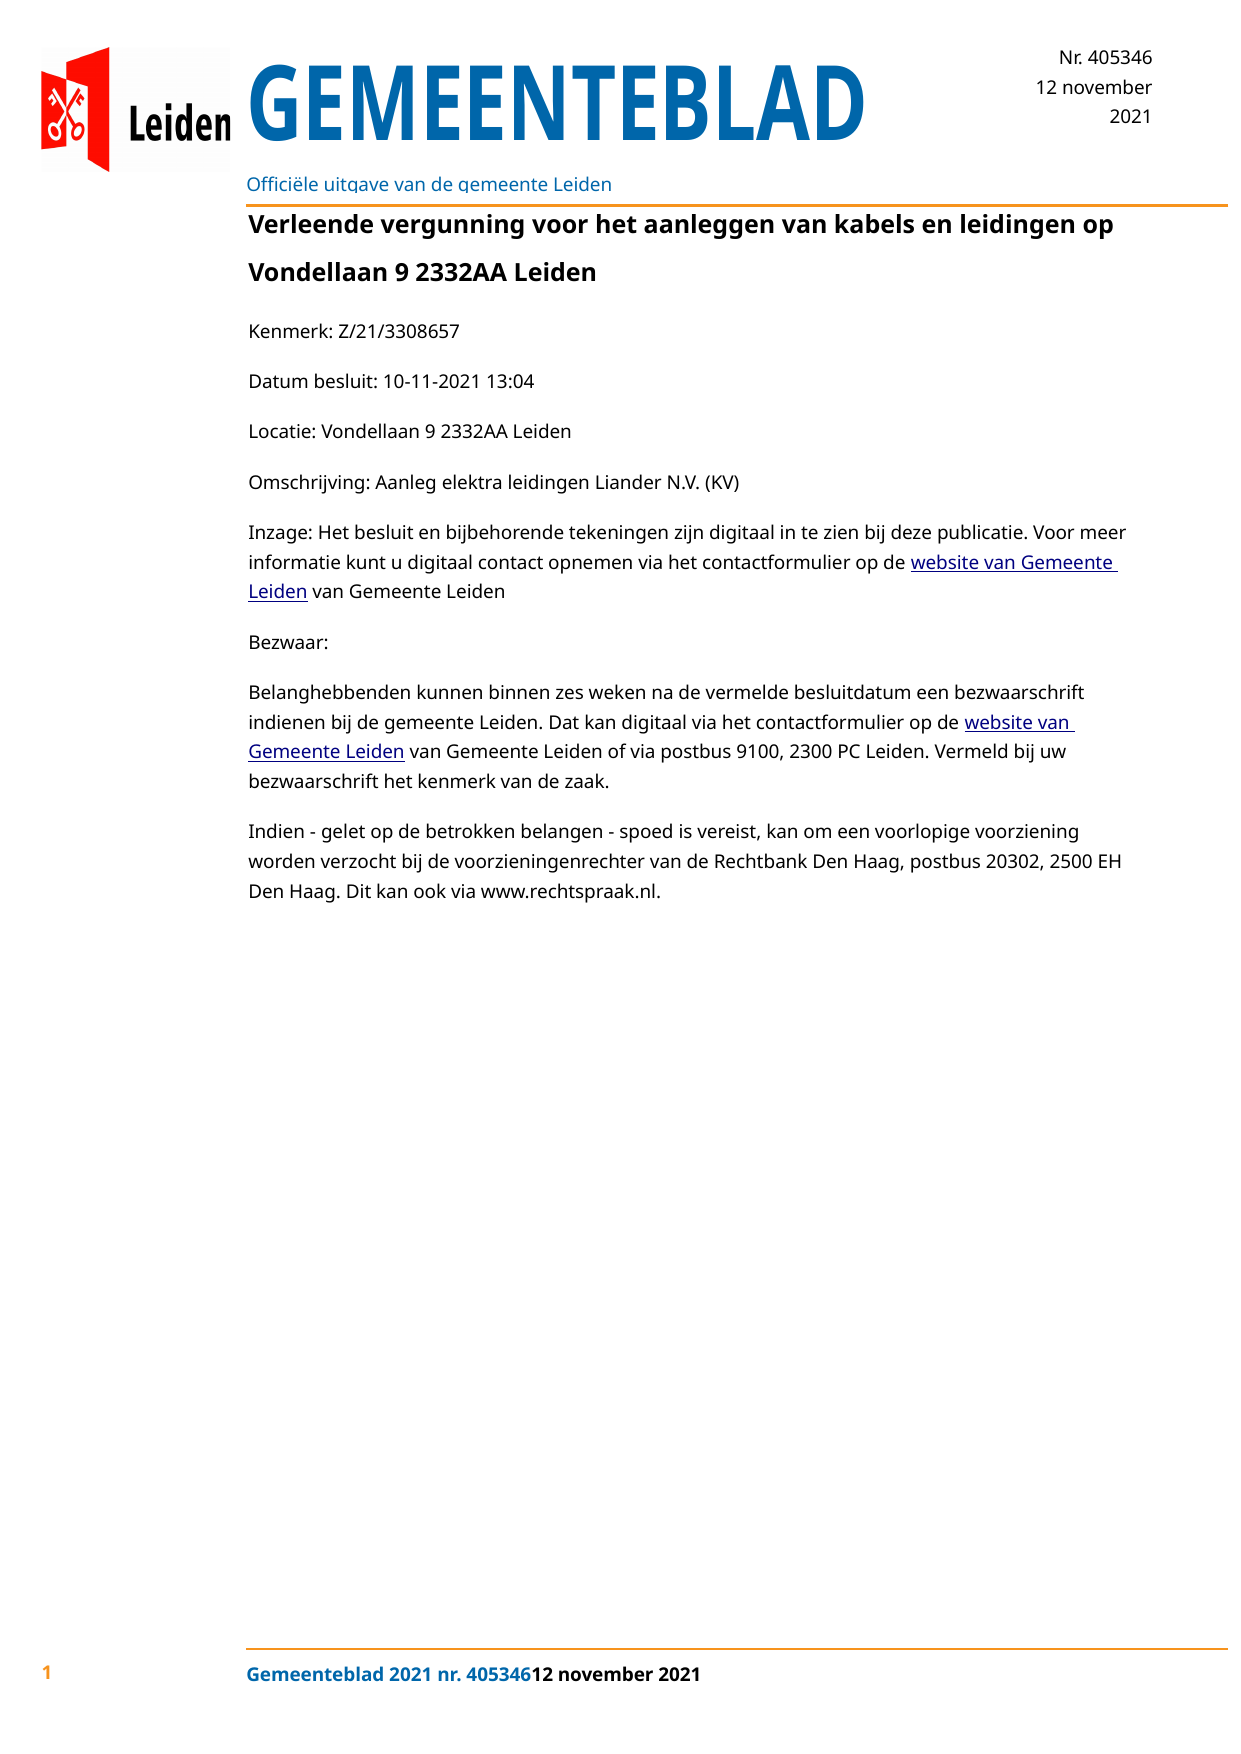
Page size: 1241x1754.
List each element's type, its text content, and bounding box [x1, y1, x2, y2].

picture [41, 47, 231, 172]
text Verleende vergunning voor het aanleggen van kabels en leidingen op Vondellaan 9 2332AA Leiden [248, 207, 1152, 288]
text Inzage: Het besluit en bijbehorende tekeningen zijn digitaal in te zien bij deze publicatie. Voor meer informatie kunt u digitaal contact opnemen via het contactformulier op de website van Gemeente Leiden van Gemeente Leiden [248, 519, 1152, 604]
text Belanghebbenden kunnen binnen zes weken na de vermelde besluitdatum een bezwaarschrift indienen bij de gemeente Leiden. Dat kan digitaal via het contactformulier op de website van Gemeente Leiden van Gemeente Leiden of via postbus 9100, 2300 PC Leiden. Vermeld bij uw bezwaarschrift het kenmerk van de zaak. [248, 679, 1152, 794]
text Datum besluit: 10-11-2021 13:04 [248, 368, 1152, 394]
text Bezwaar: [248, 629, 1152, 655]
text Locatie: Vondellaan 9 2332AA Leiden [248, 419, 1152, 444]
text Indien - gelet op de betrokken belangen - spoed is vereist, kan om een voorlopige voorziening worden verzocht bij de voorzieningenrechter van de Rechtbank Den Haag, postbus 20302, 2500 EH Den Haag. Dit kan ook via www.rechtspraak.nl. [248, 819, 1152, 904]
text Omschrijving: Aanleg elektra leidingen Liander N.V. (KV) [248, 469, 1152, 495]
text Kenmerk: Z/21/3308657 [248, 318, 1152, 344]
